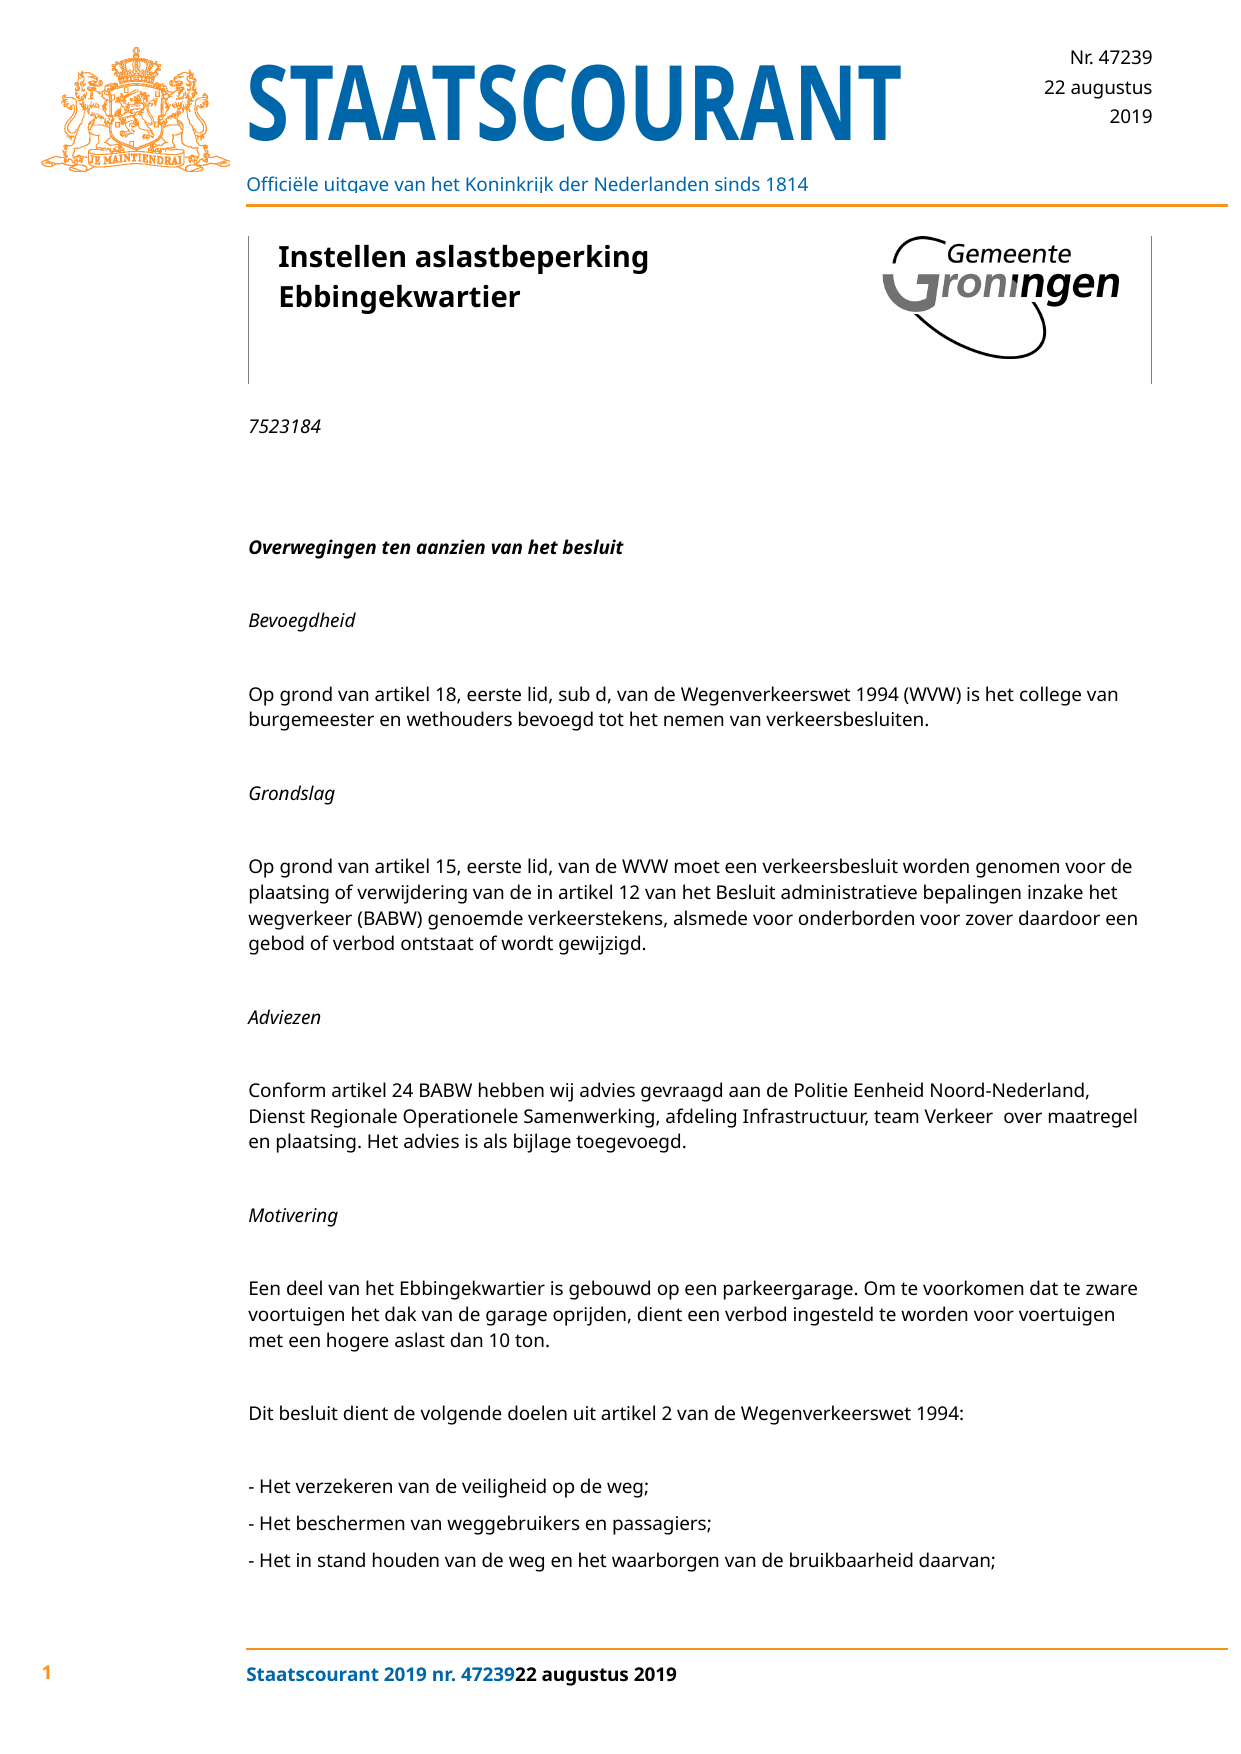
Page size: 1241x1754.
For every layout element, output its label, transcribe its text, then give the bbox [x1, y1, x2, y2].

table_header [1119, 236, 1151, 358]
text Motivering [248, 1202, 1152, 1228]
picture [882, 236, 1119, 359]
text Overwegingen ten aanzien van het besluit [248, 534, 1152, 560]
text Een deel van het Ebbingekwartier is gebouwd op een parkeergarage. Om te voorkomen dat te zware voortuigen het dak van de garage oprijden, dient een verbod ingesteld te worden voor voertuigen met een hogere aslast dan 10 ton. [248, 1275, 1152, 1352]
text Op grond van artikel 15, eerste lid, van de WVW moet een verkeersbesluit worden genomen voor de plaatsing of verwijdering van de in artikel 12 van het Besluit administratieve bepalingen inzake het wegverkeer (BABW) genoemde verkeerstekens, alsmede voor onderborden voor zover daardoor een gebod of verbod ontstaat of wordt gewijzigd. [248, 853, 1152, 956]
text - Het beschermen van weggebruikers en passagiers; [248, 1510, 1152, 1536]
table_header Instellen aslastbeperking Ebbingekwartier [249, 236, 850, 384]
table_header [850, 236, 882, 358]
table_header [850, 359, 1151, 384]
text Conform artikel 24 BABW hebben wij advies gevraagd aan de Politie Eenheid Noord-Nederland, Dienst Regionale Operationele Samenwerking, afdeling Infrastructuur, team Verkeer over maatregel en plaatsing. Het advies is als bijlage toegevoegd. [248, 1077, 1152, 1154]
text - Het verzekeren van de veiligheid op de weg; [248, 1473, 1152, 1499]
text Dit besluit dient de volgende doelen uit artikel 2 van de Wegenverkeerswet 1994: [248, 1400, 1152, 1426]
picture [41, 47, 231, 172]
text Op grond van artikel 18, eerste lid, sub d, van de Wegenverkeerswet 1994 (WVW) is het college van burgemeester en wethouders bevoegd tot het nemen van verkeersbesluiten. [248, 681, 1152, 732]
text Adviezen [248, 1004, 1152, 1029]
text - Het in stand houden van de weg en het waarborgen van de bruikbaarheid daarvan; [248, 1547, 1152, 1572]
text 7523184 [248, 414, 1152, 439]
text Grondslag [248, 780, 1152, 806]
text Bevoegdheid [248, 608, 1152, 633]
